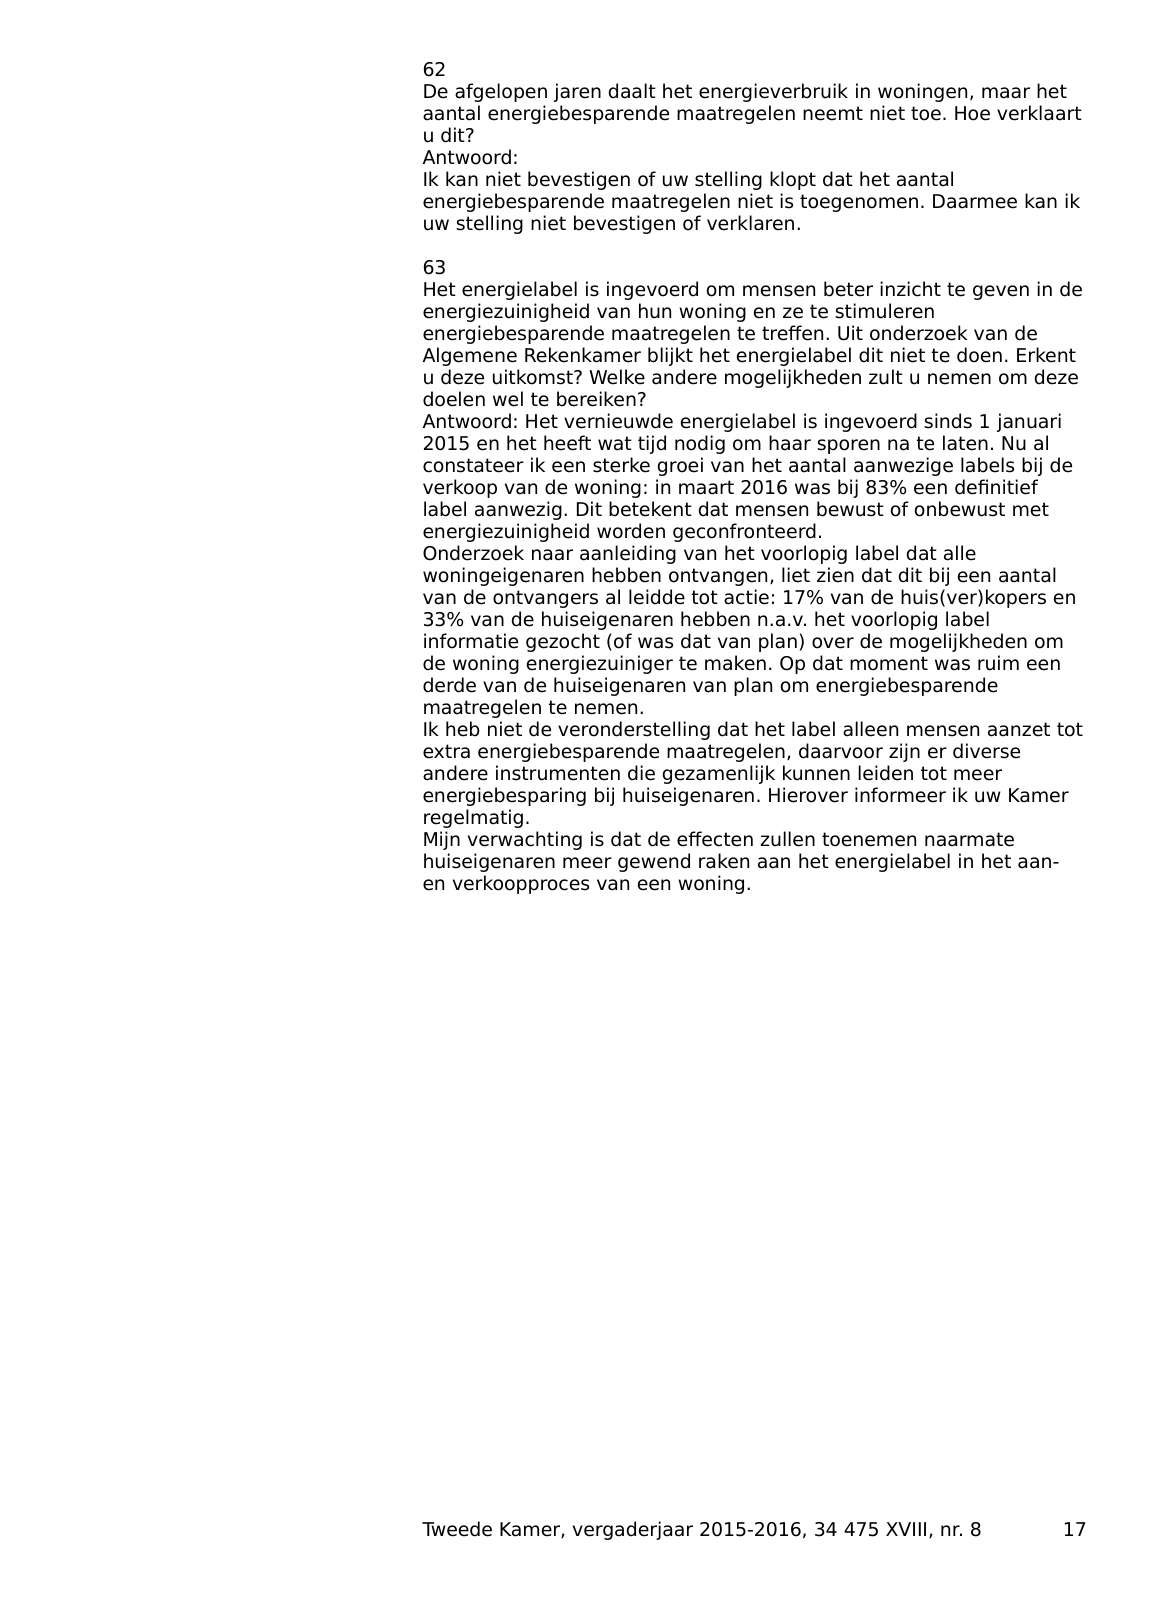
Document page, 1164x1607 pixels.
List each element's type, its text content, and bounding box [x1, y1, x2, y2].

text 62 [422, 59, 1087, 81]
text Antwoord: Het vernieuwde energielabel is ingevoerd sinds 1 januari 2015 en het heeft wat tijd nodig om haar sporen na te laten. Nu al constateer ik een sterke groei van het aantal aanwezige labels bij de verkoop van de woning: in maart 2016 was bij 83% een definitief label aanwezig. Dit betekent dat mensen bewust of onbewust met energiezuinigheid worden geconfronteerd. [422, 411, 1087, 543]
text De afgelopen jaren daalt het energieverbruik in woningen, maar het aantal energiebesparende maatregelen neemt niet toe. Hoe verklaart u dit? [422, 81, 1087, 147]
text Het energielabel is ingevoerd om mensen beter inzicht te geven in de energiezuinigheid van hun woning en ze te stimuleren energiebesparende maatregelen te treffen. Uit onderzoek van de Algemene Rekenkamer blijkt het energielabel dit niet te doen. Erkent u deze uitkomst? Welke andere mogelijkheden zult u nemen om deze doelen wel te bereiken? [422, 279, 1087, 411]
text Ik heb niet de veronderstelling dat het label alleen mensen aanzet tot extra energiebesparende maatregelen, daarvoor zijn er diverse andere instrumenten die gezamenlijk kunnen leiden tot meer energiebesparing bij huiseigenaren. Hierover informeer ik uw Kamer regelmatig. [422, 719, 1087, 828]
text Ik kan niet bevestigen of uw stelling klopt dat het aantal energiebesparende maatregelen niet is toegenomen. Daarmee kan ik uw stelling niet bevestigen of verklaren. [422, 169, 1087, 235]
text Antwoord: [422, 147, 1087, 169]
text 63 [422, 257, 1087, 279]
text Onderzoek naar aanleiding van het voorlopig label dat alle woningeigenaren hebben ontvangen, liet zien dat dit bij een aantal van de ontvangers al leidde tot actie: 17% van de huis(ver)kopers en 33% van de huiseigenaren hebben n.a.v. het voorlopig label informatie gezocht (of was dat van plan) over de mogelijkheden om de woning energiezuiniger te maken. Op dat moment was ruim een derde van de huiseigenaren van plan om energiebesparende maatregelen te nemen. [422, 543, 1087, 719]
text Mijn verwachting is dat de effecten zullen toenemen naarmate huiseigenaren meer gewend raken aan het energielabel in het aan- en verkoopproces van een woning. [422, 828, 1087, 894]
